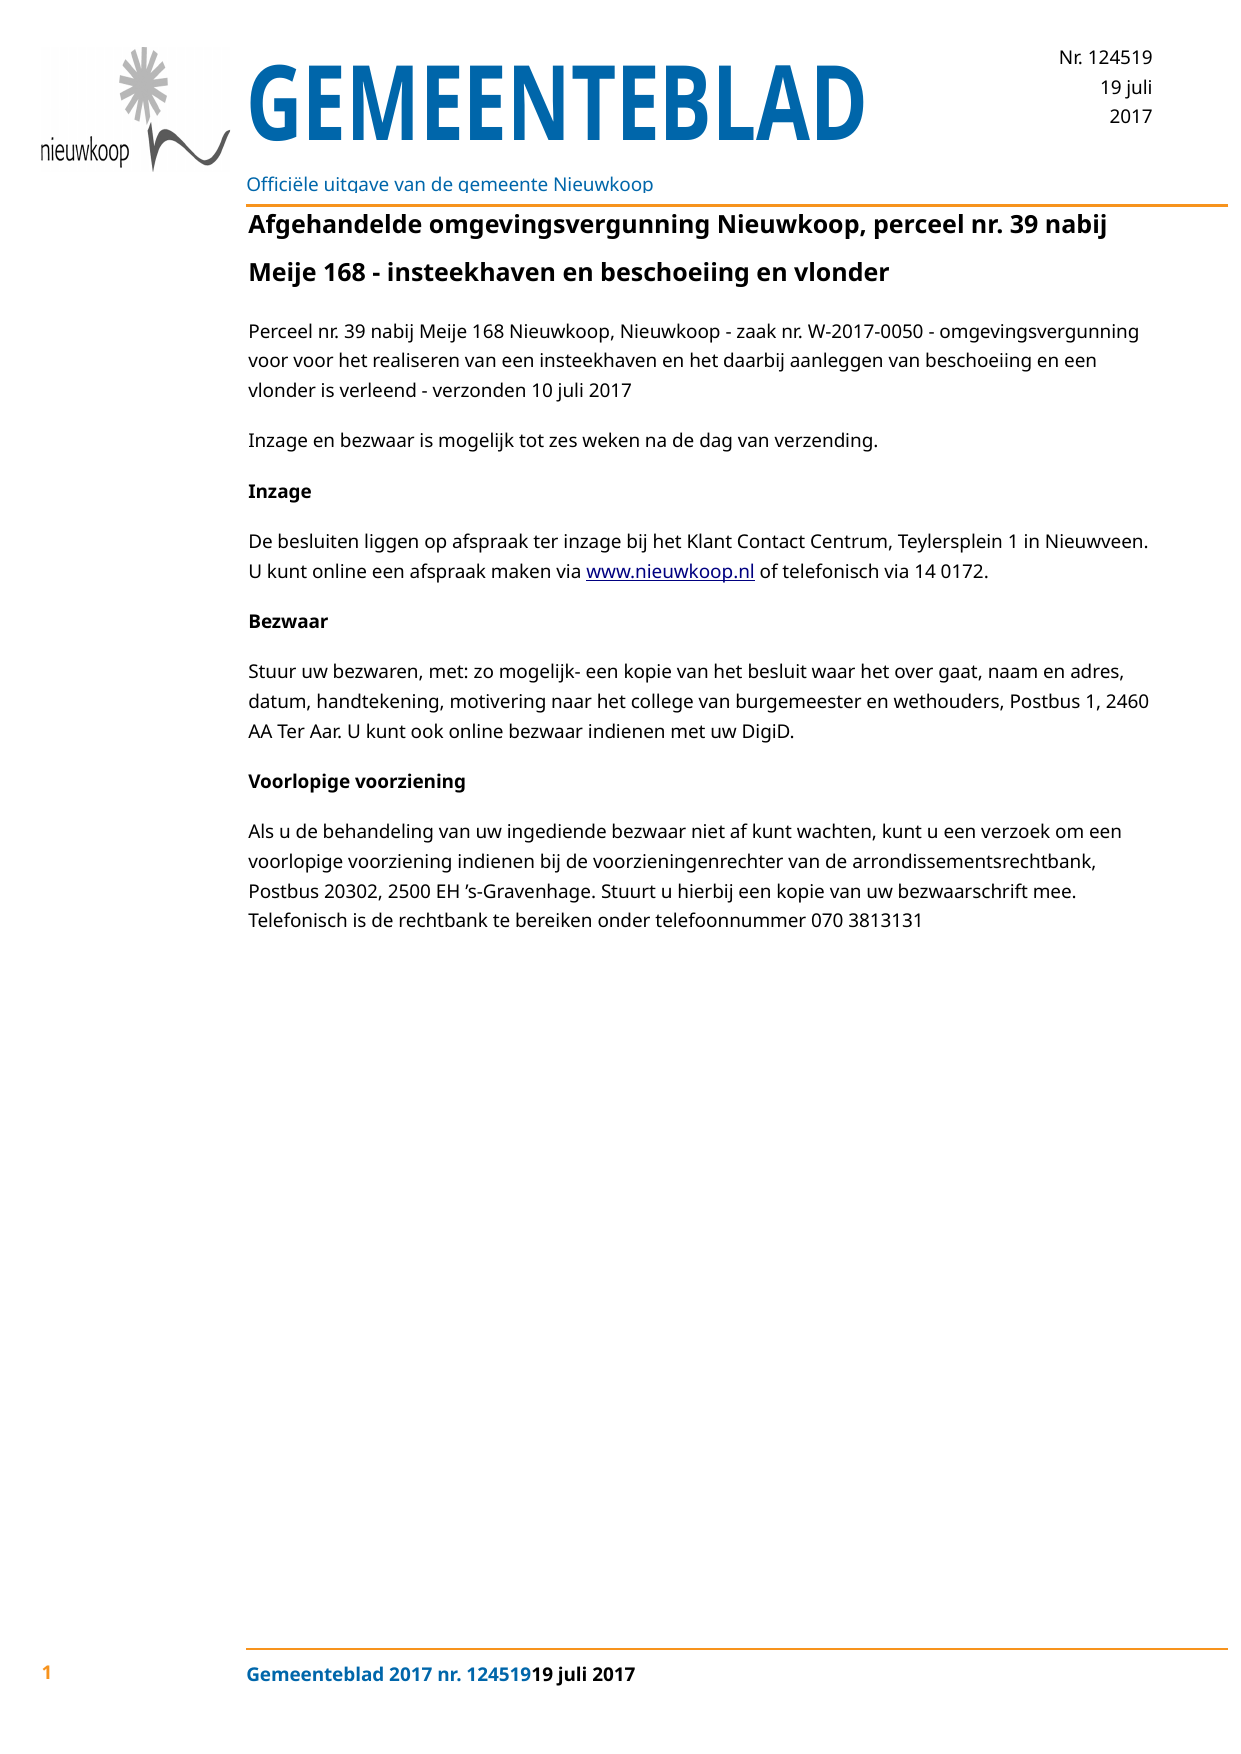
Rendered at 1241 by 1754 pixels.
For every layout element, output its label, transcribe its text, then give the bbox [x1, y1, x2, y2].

text Als u de behandeling van uw ingediende bezwaar niet af kunt wachten, kunt u een verzoek om een voorlopige voorziening indienen bij de voorzieningenrechter van de arrondissementsrechtbank, Postbus 20302, 2500 EH ’s-Gravenhage. Stuurt u hierbij een kopie van uw bezwaarschrift mee. Telefonisch is de rechtbank te bereiken onder telefoonnummer 070 3813131 [248, 819, 1152, 933]
text Voorlopige voorziening [248, 768, 1152, 794]
text Inzage en bezwaar is mogelijk tot zes weken na de dag van verzending. [248, 427, 1152, 453]
text Stuur uw bezwaren, met: zo mogelijk- een kopie van het besluit waar het over gaat, naam en adres, datum, handtekening, motivering naar het college van burgemeester en wethouders, Postbus 1, 2460 AA Ter Aar. U kunt ook online bezwaar indienen met uw DigiD. [248, 659, 1152, 744]
text De besluiten liggen op afspraak ter inzage bij het Klant Contact Centrum, Teylersplein 1 in Nieuwveen. U kunt online een afspraak maken via www.nieuwkoop.nl of telefonisch via 14 0172. [248, 528, 1152, 584]
text Perceel nr. 39 nabij Meije 168 Nieuwkoop, Nieuwkoop - zaak nr. W-2017-0050 - omgevingsvergunning voor voor het realiseren van een insteekhaven en het daarbij aanleggen van beschoeiing en een vlonder is verleend - verzonden 10 juli 2017 [248, 318, 1152, 403]
text Bezwaar [248, 608, 1152, 634]
text Inzage [248, 478, 1152, 504]
picture [41, 47, 231, 172]
text Afgehandelde omgevingsvergunning Nieuwkoop, perceel nr. 39 nabij Meije 168 - insteekhaven en beschoeiing en vlonder [248, 207, 1152, 288]
